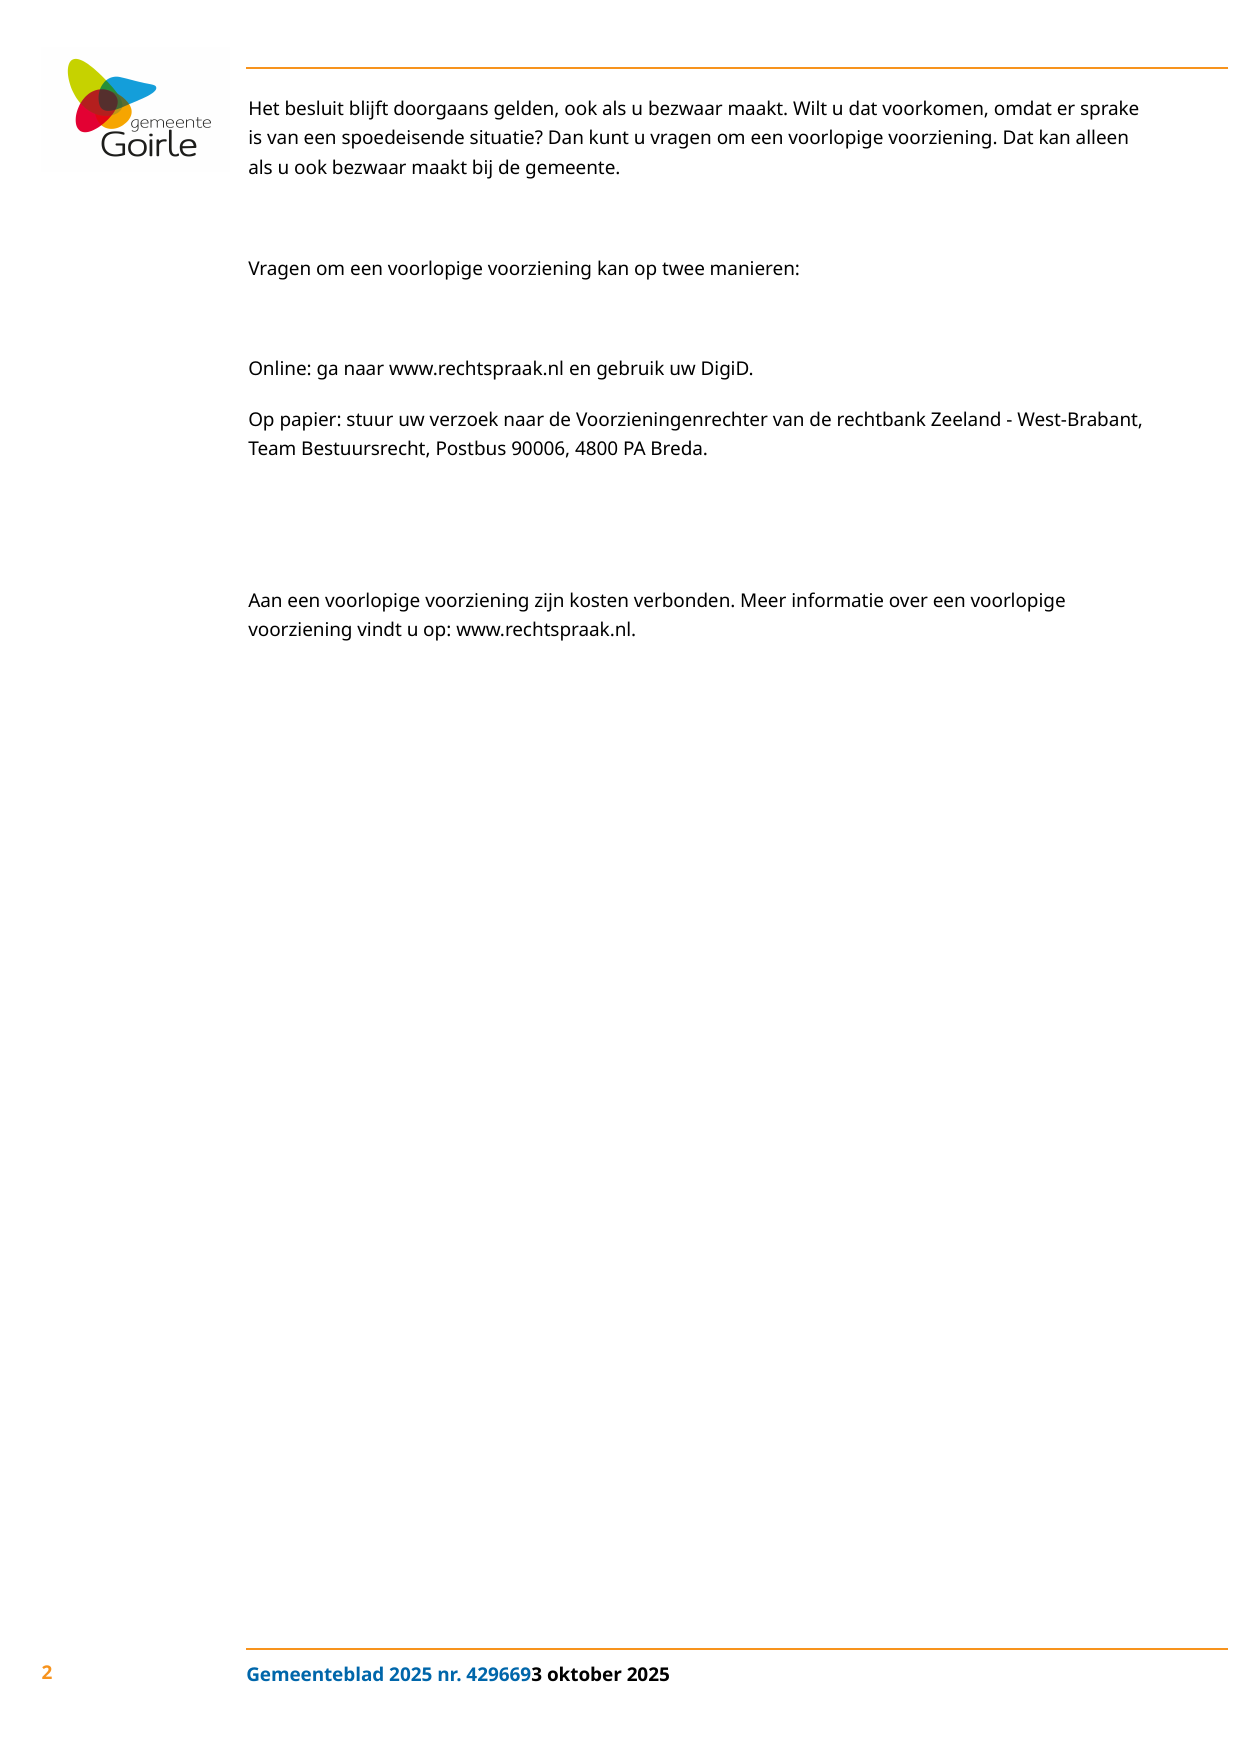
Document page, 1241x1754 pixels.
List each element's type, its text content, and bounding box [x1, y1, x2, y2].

text Het besluit blijft doorgaans gelden, ook als u bezwaar maakt. Wilt u dat voorkomen, omdat er sprake is van een spoedeisende situatie? Dan kunt u vragen om een voorlopige voorziening. Dat kan alleen als u ook bezwaar maakt bij de gemeente. [248, 95, 1152, 180]
text Vragen om een voorlopige voorziening kan op twee manieren: [248, 255, 1152, 281]
text Aan een voorlopige voorziening zijn kosten verbonden. Meer informatie over een voorlopige voorziening vindt u op: www.rechtspraak.nl. [248, 587, 1152, 642]
picture [41, 47, 231, 172]
text Online: ga naar www.rechtspraak.nl en gebruik uw DigiD. [248, 356, 1152, 381]
text Op papier: stuur uw verzoek naar de Voorzieningenrechter van de rechtbank Zeeland - West-Brabant, Team Bestuursrecht, Postbus 90006, 4800 PA Breda. [248, 406, 1152, 461]
